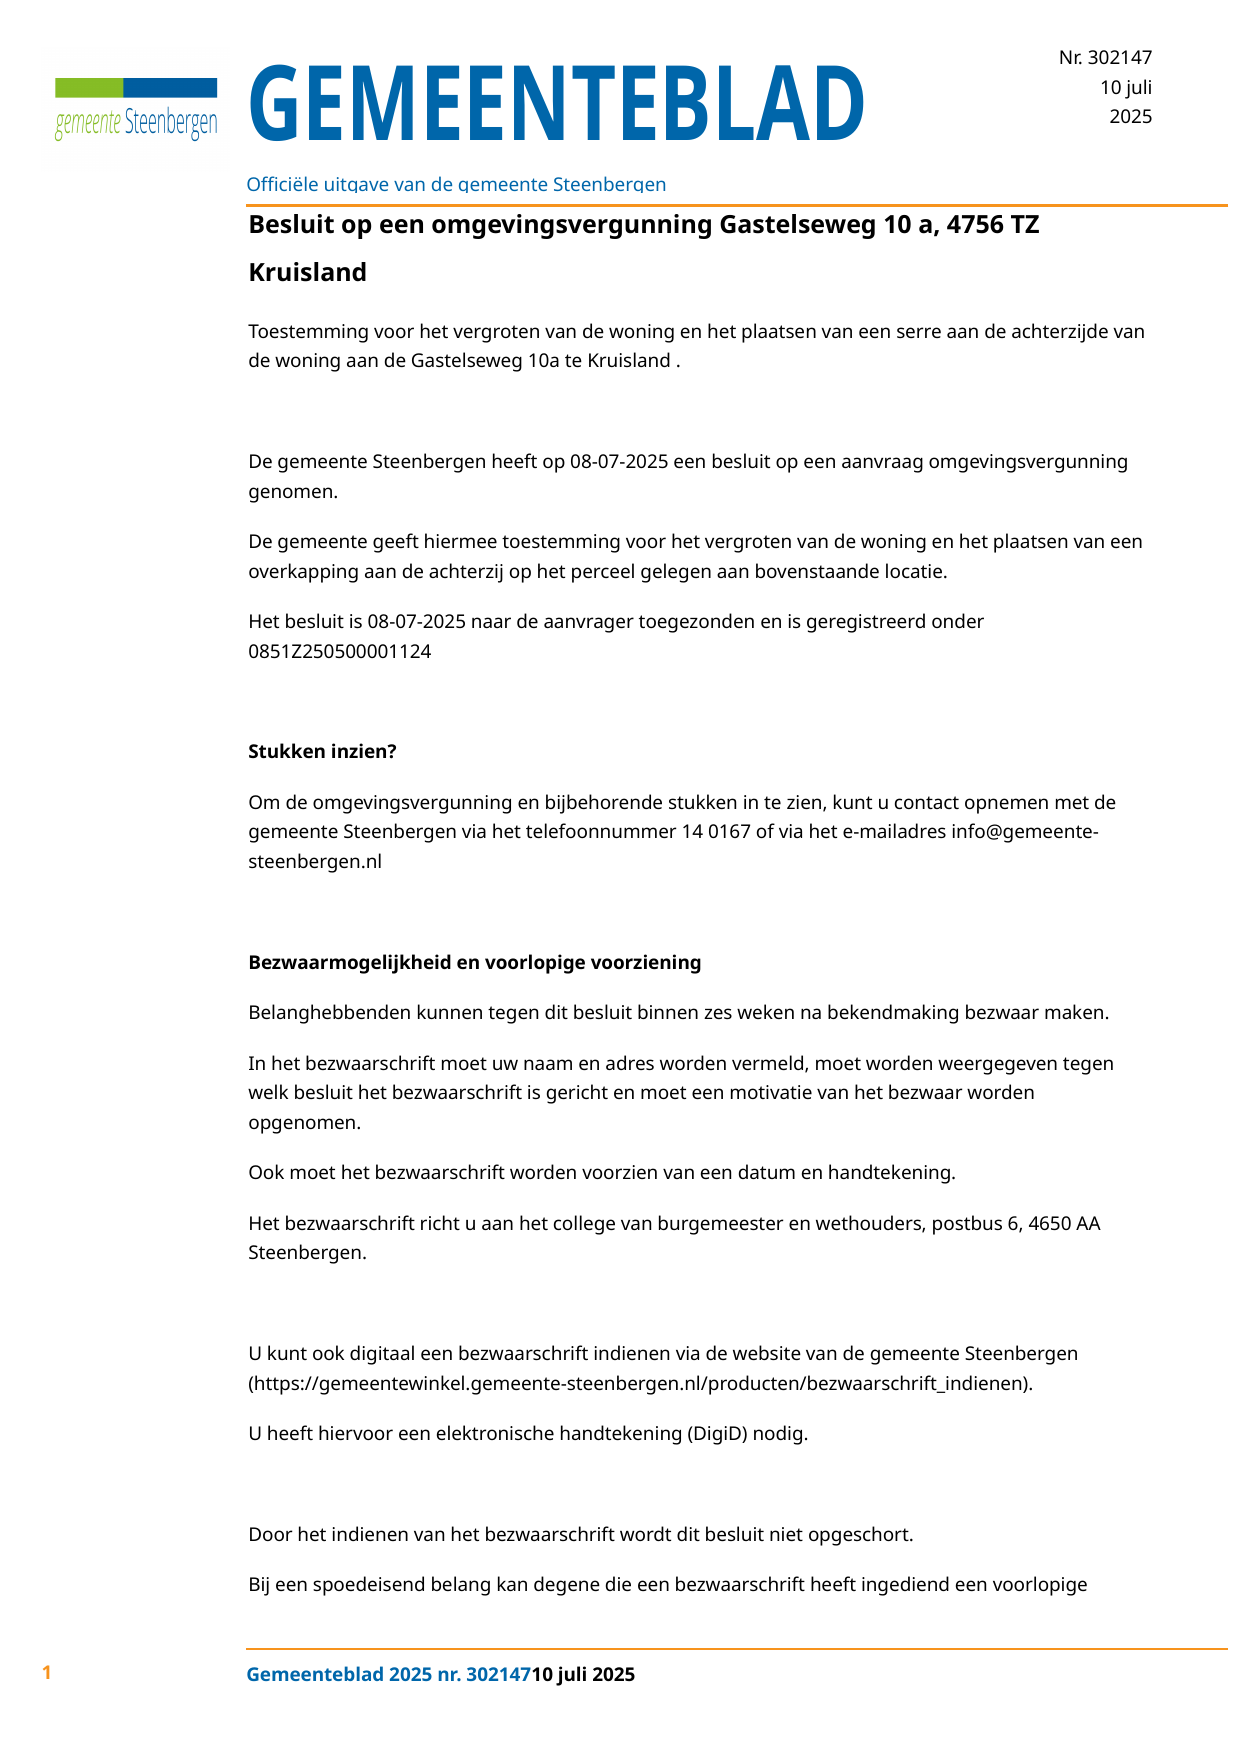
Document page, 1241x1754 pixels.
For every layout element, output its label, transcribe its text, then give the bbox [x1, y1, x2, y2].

text In het bezwaarschrift moet uw naam en adres worden vermeld, moet worden weergegeven tegen welk besluit het bezwaarschrift is gericht en moet een motivatie van het bezwaar worden opgenomen. [248, 1050, 1152, 1135]
text Het besluit is 08-07-2025 naar de aanvrager toegezonden en is geregistreerd onder 0851Z250500001124 [248, 608, 1152, 664]
text Bezwaarmogelijkheid en voorlopige voorziening [248, 949, 1152, 975]
text Het bezwaarschrift richt u aan het college van burgemeester en wethouders, postbus 6, 4650 AA Steenbergen. [248, 1210, 1152, 1265]
text De gemeente Steenbergen heeft op 08-07-2025 een besluit op een aanvraag omgevingsvergunning genomen. [248, 448, 1152, 504]
text De gemeente geeft hiermee toestemming voor het vergroten van de woning en het plaatsen van een overkapping aan de achterzij op het perceel gelegen aan bovenstaande locatie. [248, 528, 1152, 584]
text Besluit op een omgevingsvergunning Gastelseweg 10 a, 4756 TZ Kruisland [248, 207, 1152, 288]
text Toestemming voor het vergroten van de woning en het plaatsen van een serre aan de achterzijde van de woning aan de Gastelseweg 10a te Kruisland . [248, 318, 1152, 373]
text Stukken inzien? [248, 739, 1152, 764]
text U heeft hiervoor een elektronische handtekening (DigiD) nodig. [248, 1420, 1152, 1446]
text Om de omgevingsvergunning en bijbehorende stukken in te zien, kunt u contact opnemen met de gemeente Steenbergen via het telefoonnummer 14 0167 of via het e-mailadres info@gemeente-steenbergen.nl [248, 789, 1152, 874]
text Bij een spoedeisend belang kan degene die een bezwaarschrift heeft ingediend een voorlopige [248, 1572, 1152, 1597]
text Door het indienen van het bezwaarschrift wordt dit besluit niet opgeschort. [248, 1521, 1152, 1547]
picture [41, 47, 231, 172]
text Belanghebbenden kunnen tegen dit besluit binnen zes weken na bekendmaking bezwaar maken. [248, 999, 1152, 1025]
text Ook moet het bezwaarschrift worden voorzien van een datum en handtekening. [248, 1159, 1152, 1185]
text U kunt ook digitaal een bezwaarschrift indienen via de website van de gemeente Steenbergen (https://gemeentewinkel.gemeente-steenbergen.nl/producten/bezwaarschrift_indienen). [248, 1340, 1152, 1396]
